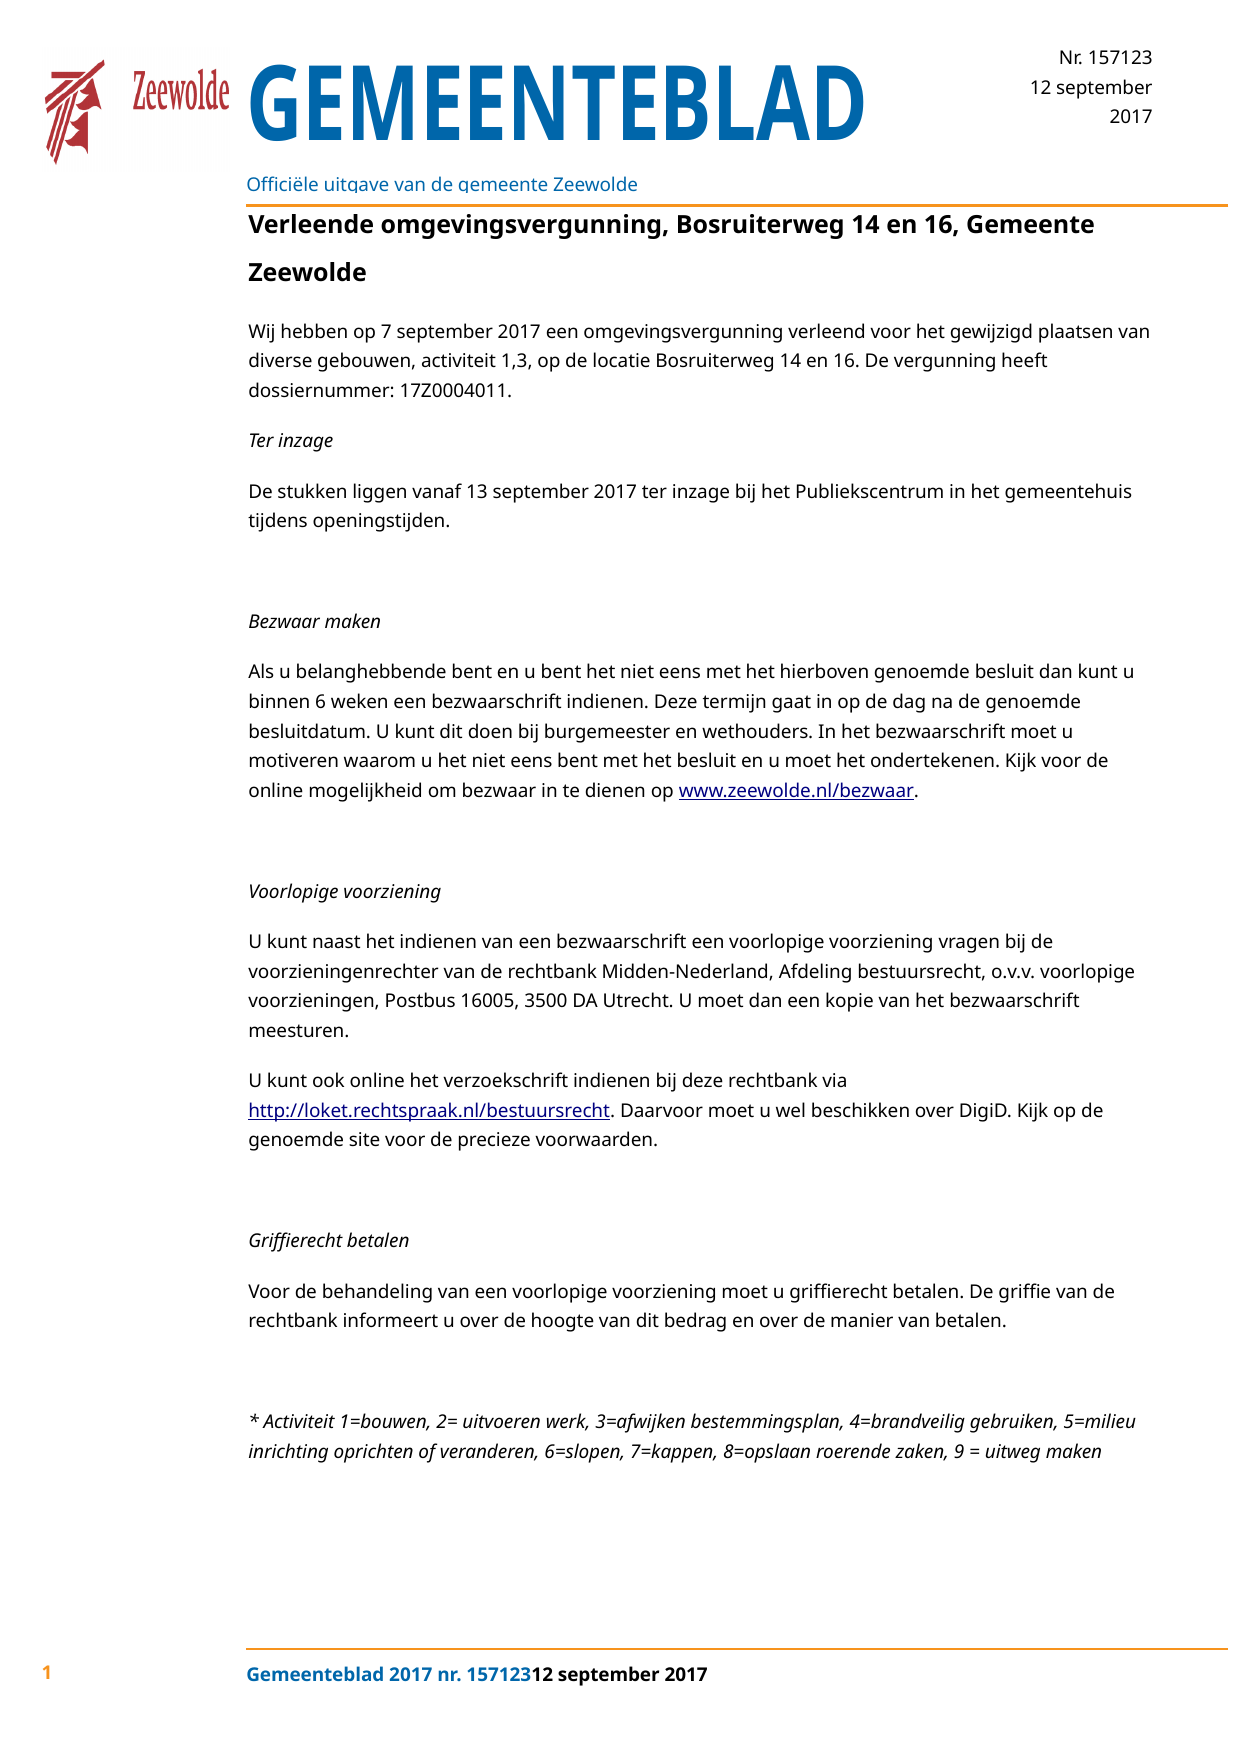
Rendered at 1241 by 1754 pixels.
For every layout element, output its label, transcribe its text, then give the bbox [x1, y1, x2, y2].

text Ter inzage [248, 427, 1152, 453]
text Wij hebben op 7 september 2017 een omgevingsvergunning verleend voor het gewijzigd plaatsen van diverse gebouwen, activiteit 1,3, op de locatie Bosruiterweg 14 en 16. De vergunning heeft dossiernummer: 17Z0004011. [248, 318, 1152, 403]
text Bezwaar maken [248, 608, 1152, 634]
picture [41, 47, 231, 172]
text * Activiteit 1=bouwen, 2= uitvoeren werk, 3=afwijken bestemmingsplan, 4=brandveilig gebruiken, 5=milieu inrichting oprichten of veranderen, 6=slopen, 7=kappen, 8=opslaan roerende zaken, 9 = uitweg maken [248, 1408, 1152, 1464]
text Griffierecht betalen [248, 1227, 1152, 1253]
text Voorlopige voorziening [248, 878, 1152, 904]
text Voor de behandeling van een voorlopige voorziening moet u griffierecht betalen. De griffie van de rechtbank informeert u over de hoogte van dit bedrag en over de manier van betalen. [248, 1278, 1152, 1333]
text U kunt ook online het verzoekschrift indienen bij deze rechtbank via http://loket.rechtspraak.nl/bestuursrecht. Daarvoor moet u wel beschikken over DigiD. Kijk op de genoemde site voor de precieze voorwaarden. [248, 1067, 1152, 1152]
text Verleende omgevingsvergunning, Bosruiterweg 14 en 16, Gemeente Zeewolde [248, 207, 1152, 288]
text Als u belanghebbende bent en u bent het niet eens met het hierboven genoemde besluit dan kunt u binnen 6 weken een bezwaarschrift indienen. Deze termijn gaat in op de dag na de genoemde besluitdatum. U kunt dit doen bij burgemeester en wethouders. In het bezwaarschrift moet u motiveren waarom u het niet eens bent met het besluit en u moet het ondertekenen. Kijk voor de online mogelijkheid om bezwaar in te dienen op www.zeewolde.nl/bezwaar. [248, 659, 1152, 803]
text U kunt naast het indienen van een bezwaarschrift een voorlopige voorziening vragen bij de voorzieningenrechter van de rechtbank Midden-Nederland, Afdeling bestuursrecht, o.v.v. voorlopige voorzieningen, Postbus 16005, 3500 DA Utrecht. U moet dan een kopie van het bezwaarschrift meesturen. [248, 928, 1152, 1043]
text De stukken liggen vanaf 13 september 2017 ter inzage bij het Publiekscentrum in het gemeentehuis tijdens openingstijden. [248, 478, 1152, 533]
